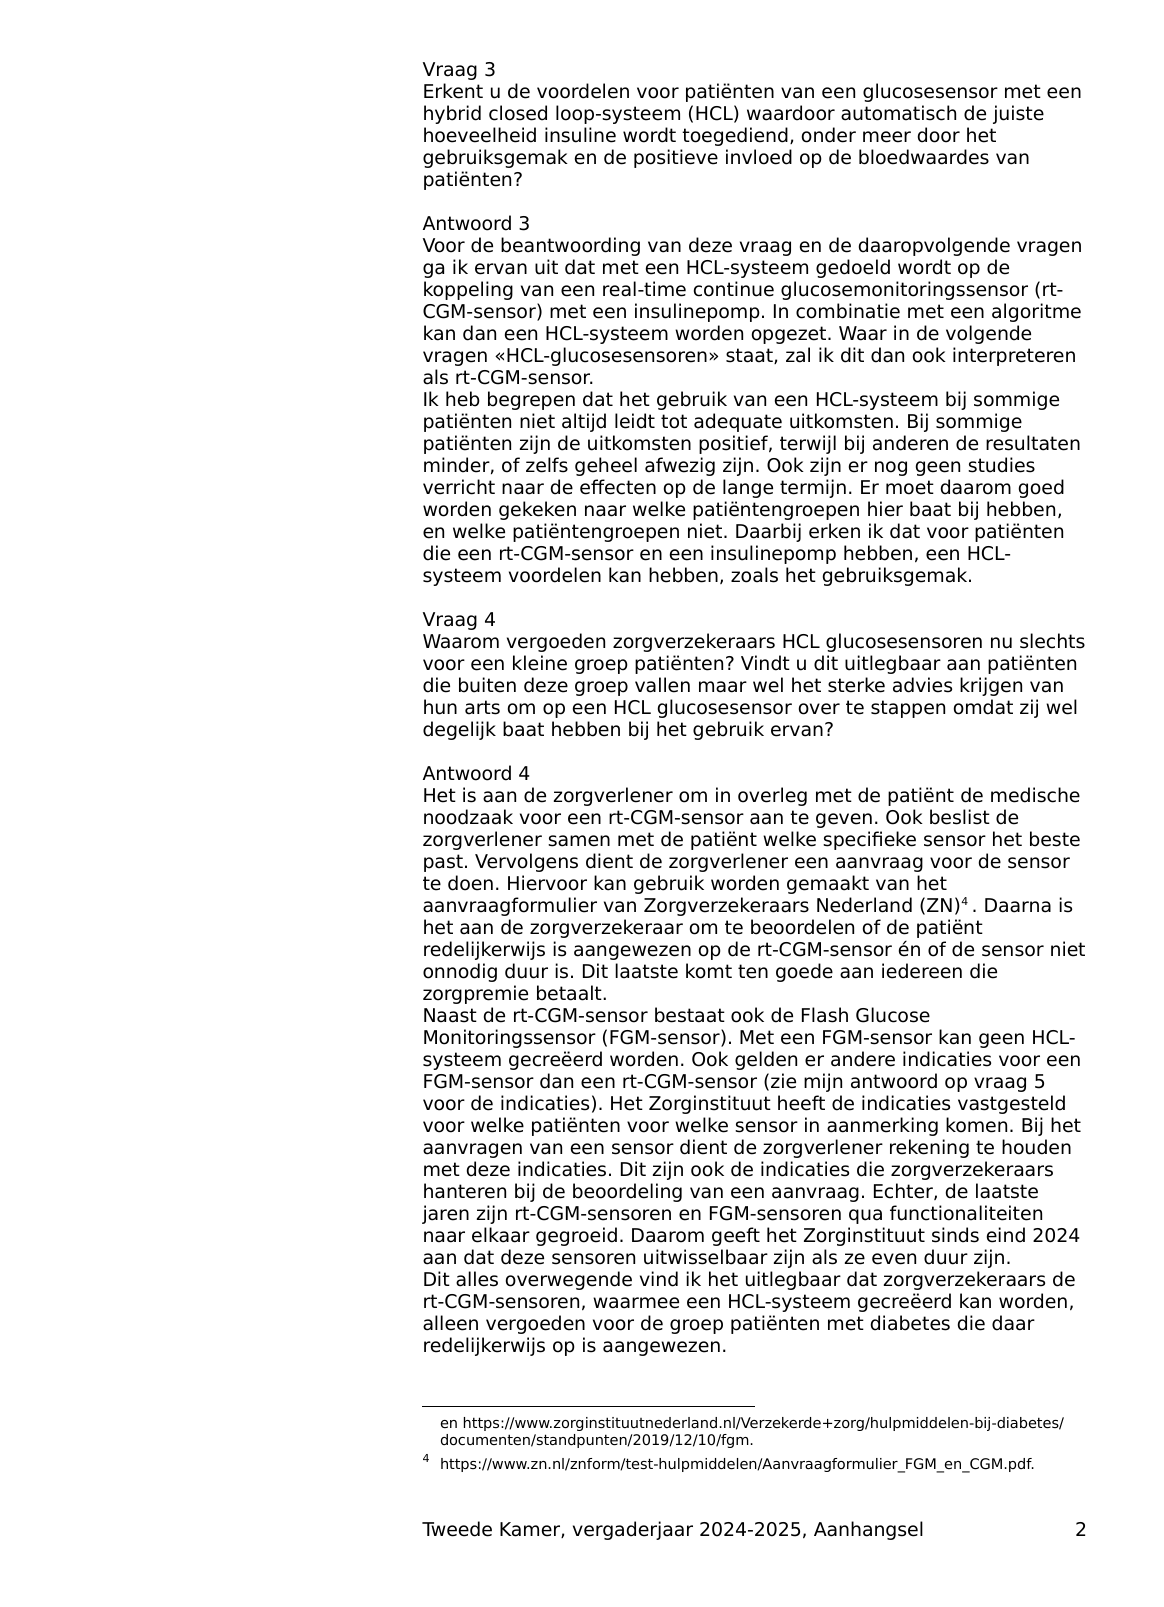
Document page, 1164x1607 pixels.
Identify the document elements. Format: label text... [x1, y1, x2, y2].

text Antwoord 3 [422, 213, 1087, 235]
text Vraag 4 [422, 609, 1087, 631]
text Ik heb begrepen dat het gebruik van een HCL-systeem bij sommige patiënten niet altijd leidt tot adequate uitkomsten. Bij sommige patiënten zijn de uitkomsten positief, terwijl bij anderen de resultaten minder, of zelfs geheel afwezig zijn. Ook zijn er nog geen studies verricht naar de effecten op de lange termijn. Er moet daarom goed worden gekeken naar welke patiëntengroepen hier baat bij hebben, en welke patiëntengroepen niet. Daarbij erken ik dat voor patiënten die een rt-CGM-sensor en een insulinepomp hebben, een HCL-systeem voordelen kan hebben, zoals het gebruiksgemak. [422, 389, 1087, 587]
text Voor de beantwoording van deze vraag en de daaropvolgende vragen ga ik ervan uit dat met een HCL-systeem gedoeld wordt op de koppeling van een real-time continue glucosemonitoringssensor (rt-CGM-sensor) met een insulinepomp. In combinatie met een algoritme kan dan een HCL-systeem worden opgezet. Waar in de volgende vragen «HCL-glucosesensoren» staat, zal ik dit dan ook interpreteren als rt-CGM-sensor. [422, 235, 1087, 389]
text en https://www.zorginstituutnederland.nl/Verzekerde+zorg/hulpmiddelen-bij-diabetes/documenten/standpunten/2019/12/10/fgm. [422, 1416, 1087, 1449]
text Erkent u de voordelen voor patiënten van een glucosesensor met een hybrid closed loop-systeem (HCL) waardoor automatisch de juiste hoeveelheid insuline wordt toegediend, onder meer door het gebruiksgemak en de positieve invloed op de bloedwaardes van patiënten? [422, 81, 1087, 191]
text Het is aan de zorgverlener om in overleg met de patiënt de medische noodzaak voor een rt-CGM-sensor aan te geven. Ook beslist de zorgverlener samen met de patiënt welke specifieke sensor het beste past. Vervolgens dient de zorgverlener een aanvraag voor de sensor te doen. Hiervoor kan gebruik worden gemaakt van het aanvraagformulier van Zorgverzekeraars Nederland (ZN). Daarna is het aan de zorgverzekeraar om te beoordelen of de patiënt redelijkerwijs is aangewezen op de rt-CGM-sensor én of de sensor niet onnodig duur is. Dit laatste komt ten goede aan iedereen die zorgpremie betaalt. [422, 785, 1087, 1005]
text Waarom vergoeden zorgverzekeraars HCL glucosesensoren nu slechts voor een kleine groep patiënten? Vindt u dit uitlegbaar aan patiënten die buiten deze groep vallen maar wel het sterke advies krijgen van hun arts om op een HCL glucosesensor over te stappen omdat zij wel degelijk baat hebben bij het gebruik ervan? [422, 631, 1087, 741]
text https://www.zn.nl/znform/test-hulpmiddelen/Aanvraagformulier_FGM_en_CGM.pdf. [422, 1452, 1087, 1474]
text Naast de rt-CGM-sensor bestaat ook de Flash Glucose Monitoringssensor (FGM-sensor). Met een FGM-sensor kan geen HCL-systeem gecreëerd worden. Ook gelden er andere indicaties voor een FGM-sensor dan een rt-CGM-sensor (zie mijn antwoord op vraag 5 voor de indicaties). Het Zorginstituut heeft de indicaties vastgesteld voor welke patiënten voor welke sensor in aanmerking komen. Bij het aanvragen van een sensor dient de zorgverlener rekening te houden met deze indicaties. Dit zijn ook de indicaties die zorgverzekeraars hanteren bij de beoordeling van een aanvraag. Echter, de laatste jaren zijn rt-CGM-sensoren en FGM-sensoren qua functionaliteiten naar elkaar gegroeid. Daarom geeft het Zorginstituut sinds eind 2024 aan dat deze sensoren uitwisselbaar zijn als ze even duur zijn. [422, 1005, 1087, 1268]
text Antwoord 4 [422, 763, 1087, 785]
text Dit alles overwegende vind ik het uitlegbaar dat zorgverzekeraars de rt-CGM-sensoren, waarmee een HCL-systeem gecreëerd kan worden, alleen vergoeden voor de groep patiënten met diabetes die daar redelijkerwijs op is aangewezen. [422, 1268, 1087, 1356]
text Vraag 3 [422, 59, 1087, 81]
